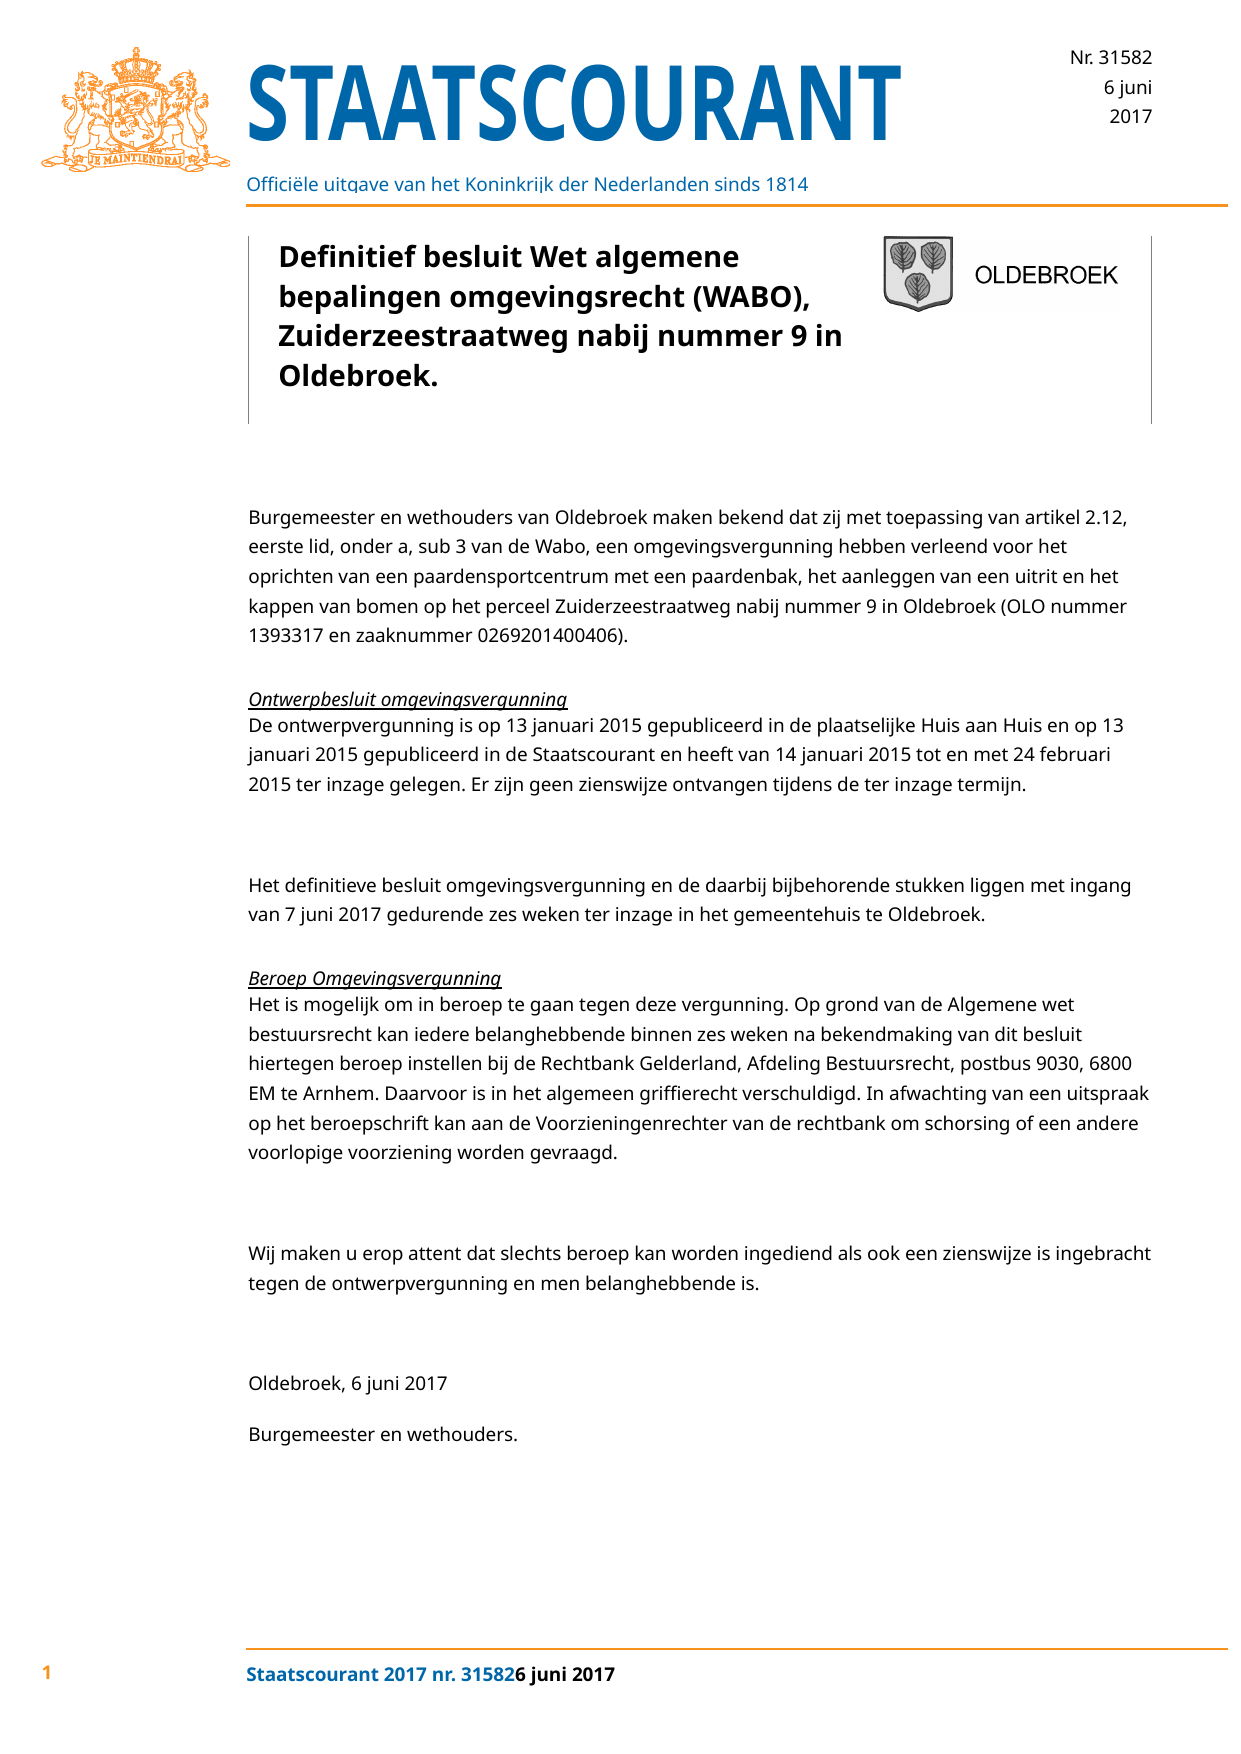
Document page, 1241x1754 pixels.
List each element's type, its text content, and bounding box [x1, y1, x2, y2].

picture [41, 47, 231, 172]
text Oldebroek, 6 juni 2017 [248, 1371, 1152, 1396]
text Beroep Omgevingsvergunning [248, 966, 1152, 991]
text Ontwerpbesluit omgevingsvergunning [248, 686, 1152, 712]
table_header [850, 236, 1151, 424]
text Burgemeester en wethouders. [248, 1421, 1152, 1447]
text Wij maken u erop attent dat slechts beroep kan worden ingediend als ook een zienswijze is ingebracht tegen de ontwerpvergunning en men belanghebbende is. [248, 1240, 1152, 1295]
picture [882, 236, 1119, 314]
text De ontwerpvergunning is op 13 januari 2015 gepubliceerd in de plaatselijke Huis aan Huis en op 13 januari 2015 gepubliceerd in de Staatscourant en heeft van 14 januari 2015 tot en met 24 februari 2015 ter inzage gelegen. Er zijn geen zienswijze ontvangen tijdens de ter inzage termijn. [248, 712, 1152, 797]
table_header Definitief besluit Wet algemene bepalingen omgevingsrecht (WABO), Zuiderzeestraatweg nabij nummer 9 in Oldebroek. [249, 236, 850, 424]
text Het definitieve besluit omgevingsvergunning en de daarbij bijbehorende stukken liggen met ingang van 7 juni 2017 gedurende zes weken ter inzage in het gemeentehuis te Oldebroek. [248, 872, 1152, 927]
text Burgemeester en wethouders van Oldebroek maken bekend dat zij met toepassing van artikel 2.12, eerste lid, onder a, sub 3 van de Wabo, een omgevingsvergunning hebben verleend voor het oprichten van een paardensportcentrum met een paardenbak, het aanleggen van een uitrit en het kappen van bomen op het perceel Zuiderzeestraatweg nabij nummer 9 in Oldebroek (OLO nummer 1393317 en zaaknummer 0269201400406). [248, 504, 1152, 648]
text Het is mogelijk om in beroep te gaan tegen deze vergunning. Op grond van de Algemene wet bestuursrecht kan iedere belanghebbende binnen zes weken na bekendmaking van dit besluit hiertegen beroep instellen bij de Rechtbank Gelderland, Afdeling Bestuursrecht, postbus 9030, 6800 EM te Arnhem. Daarvoor is in het algemeen griffierecht verschuldigd. In afwachting van een uitspraak op het beroepschrift kan aan de Voorzieningenrechter van de rechtbank om schorsing of een andere voorlopige voorziening worden gevraagd. [248, 991, 1152, 1165]
